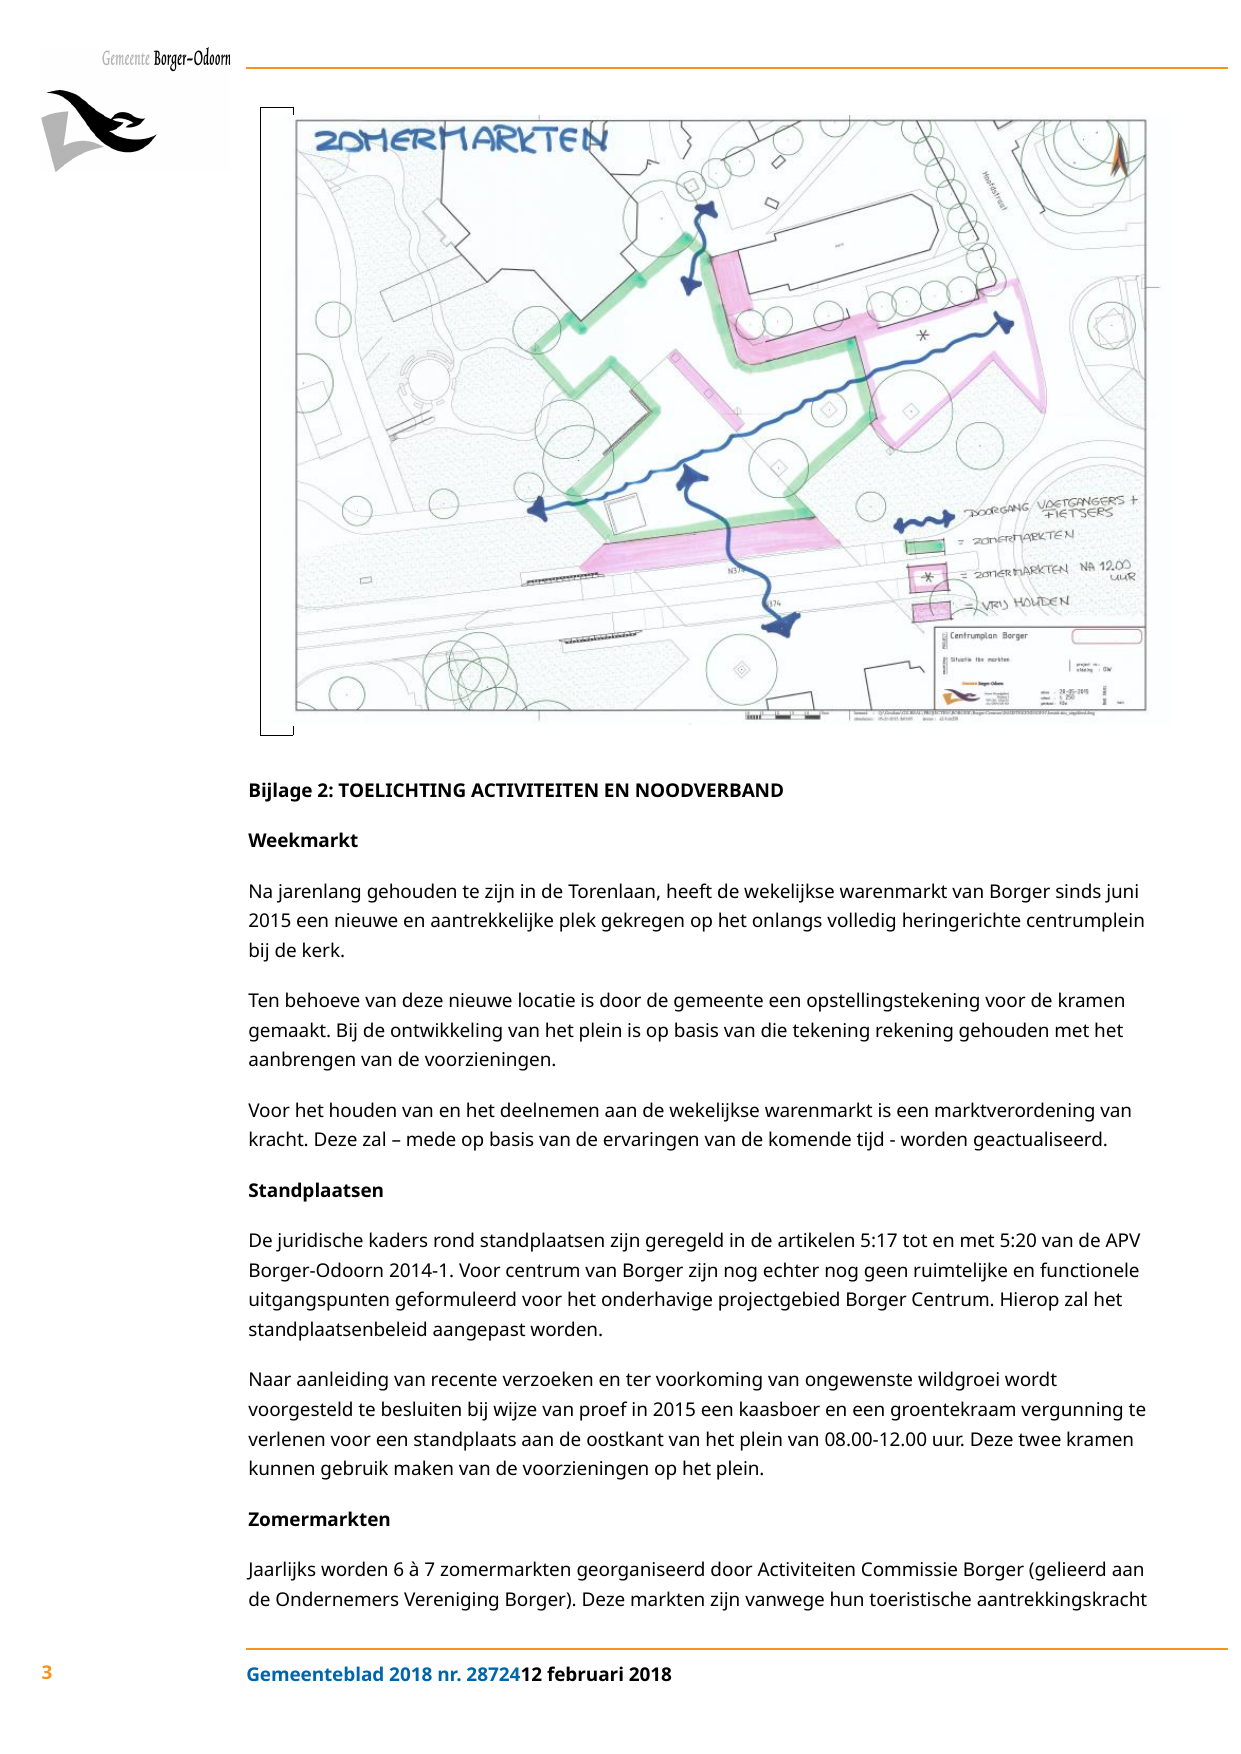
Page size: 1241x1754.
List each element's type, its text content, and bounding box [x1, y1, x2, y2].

text Voor het houden van en het deelnemen aan de wekelijkse warenmarkt is een marktverordening van kracht. Deze zal – mede op basis van de ervaringen van de komende tijd - worden geactualiseerd. [248, 1097, 1152, 1152]
text De juridische kaders rond standplaatsen zijn geregeld in de artikelen 5:17 tot en met 5:20 van de APV Borger-Odoorn 2014-1. Voor centrum van Borger zijn nog echter nog geen ruimtelijke en functionele uitgangspunten geformuleerd voor het onderhavige projectgebied Borger Centrum. Hierop zal het standplaatsenbeleid aangepast worden. [248, 1227, 1152, 1342]
text Jaarlijks worden 6 à 7 zomermarkten georganiseerd door Activiteiten Commissie Borger (gelieerd aan de Ondernemers Vereniging Borger). Deze markten zijn vanwege hun toeristische aantrekkingskracht [248, 1556, 1152, 1612]
text Bijlage 2: TOELICHTING ACTIVITEITEN EN NOODVERBAND [248, 777, 1152, 803]
picture [41, 47, 231, 172]
text Na jarenlang gehouden te zijn in de Torenlaan, heeft de wekelijkse warenmarkt van Borger sinds juni 2015 een nieuwe en aantrekkelijke plek gekregen op het onlangs volledig heringerichte centrumplein bij de kerk. [248, 878, 1152, 963]
text Ten behoeve van deze nieuwe locatie is door de gemeente een opstellingstekening voor de kramen gemaakt. Bij de ontwikkeling van het plein is op basis van die tekening rekening gehouden met het aanbrengen van de voorzieningen. [248, 987, 1152, 1072]
text Naar aanleiding van recente verzoeken en ter voorkoming van ongewenste wildgroei wordt voorgesteld te besluiten bij wijze van proef in 2015 een kaasboer en een groentekraam vergunning te verlenen voor een standplaats aan de oostkant van het plein van 08.00-12.00 uur. Deze twee kramen kunnen gebruik maken van de voorzieningen op het plein. [248, 1367, 1152, 1481]
text Standplaatsen [248, 1177, 1152, 1203]
text Weekmarkt [248, 827, 1152, 853]
text Zomermarkten [248, 1506, 1152, 1532]
picture [268, 115, 1173, 726]
